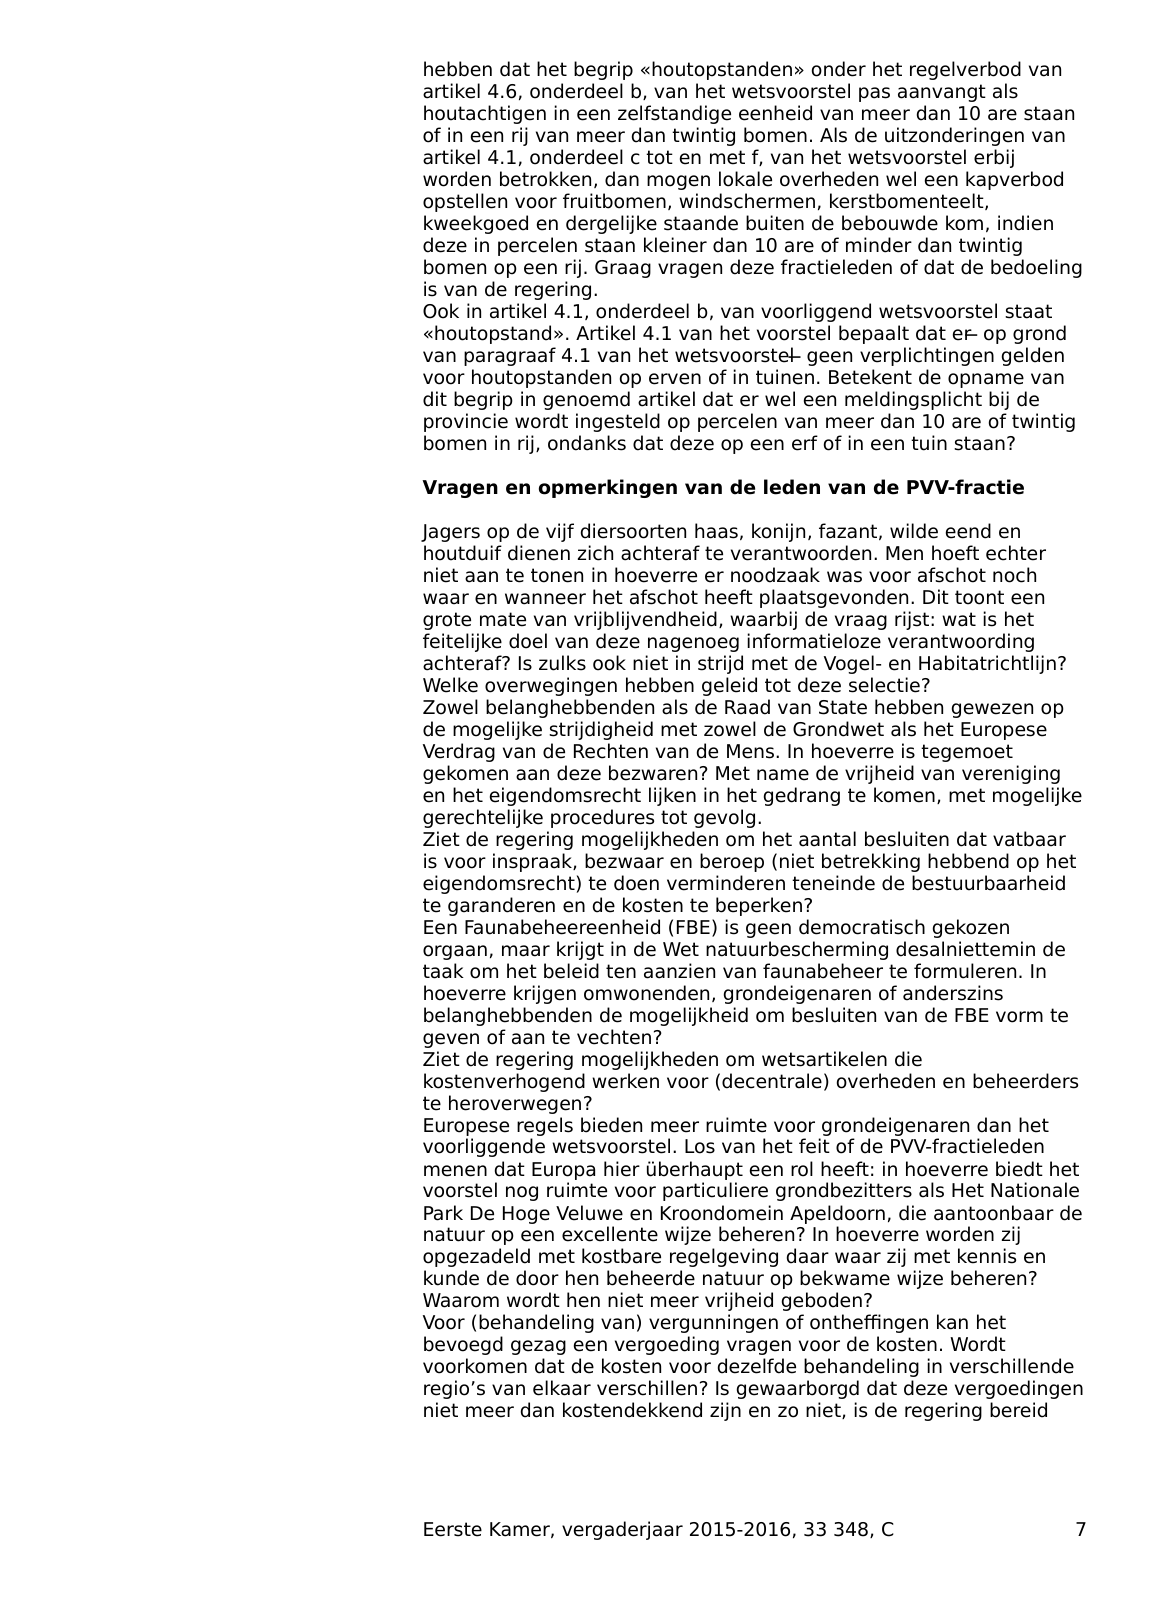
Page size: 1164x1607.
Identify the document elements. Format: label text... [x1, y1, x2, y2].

text hebben dat het begrip «houtopstanden» onder het regelverbod van artikel 4.6, onderdeel b, van het wetsvoorstel pas aanvangt als houtachtigen in een zelfstandige eenheid van meer dan 10 are staan of in een rij van meer dan twintig bomen. Als de uitzonderingen van artikel 4.1, onderdeel c tot en met f, van het wetsvoorstel erbij worden betrokken, dan mogen lokale overheden wel een kapverbod opstellen voor fruitbomen, windschermen, kerstbomenteelt, kweekgoed en dergelijke staande buiten de bebouwde kom, indien deze in percelen staan kleiner dan 10 are of minder dan twintig bomen op een rij. Graag vragen deze fractieleden of dat de bedoeling is van de regering. [422, 59, 1087, 301]
text Voor (behandeling van) vergunningen of ontheffingen kan het bevoegd gezag een vergoeding vragen voor de kosten. Wordt voorkomen dat de kosten voor dezelfde behandeling in verschillende regio’s van elkaar verschillen? Is gewaarborgd dat deze vergoedingen niet meer dan kostendekkend zijn en zo niet, is de regering bereid [422, 1312, 1087, 1422]
text Jagers op de vijf diersoorten haas, konijn, fazant, wilde eend en houtduif dienen zich achteraf te verantwoorden. Men hoeft echter niet aan te tonen in hoeverre er noodzaak was voor afschot noch waar en wanneer het afschot heeft plaatsgevonden. Dit toont een grote mate van vrijblijvendheid, waarbij de vraag rijst: wat is het feitelijke doel van deze nagenoeg informatieloze verantwoording achteraf? Is zulks ook niet in strijd met de Vogel- en Habitatrichtlijn? Welke overwegingen hebben geleid tot deze selectie? [422, 521, 1087, 697]
text Europese regels bieden meer ruimte voor grondeigenaren dan het voorliggende wetsvoorstel. Los van het feit of de PVV-fractieleden menen dat Europa hier überhaupt een rol heeft: in hoeverre biedt het voorstel nog ruimte voor particuliere grondbezitters als Het Nationale Park De Hoge Veluwe en Kroondomein Apeldoorn, die aantoonbaar de natuur op een excellente wijze beheren? In hoeverre worden zij opgezadeld met kostbare regelgeving daar waar zij met kennis en kunde de door hen beheerde natuur op bekwame wijze beheren? Waarom wordt hen niet meer vrijheid geboden? [422, 1114, 1087, 1312]
text Een Faunabeheereenheid (FBE) is geen democratisch gekozen orgaan, maar krijgt in de Wet natuurbescherming desalniettemin de taak om het beleid ten aanzien van faunabeheer te formuleren. In hoeverre krijgen omwonenden, grondeigenaren of anderszins belanghebbenden de mogelijkheid om besluiten van de FBE vorm te geven of aan te vechten? [422, 917, 1087, 1048]
text Ziet de regering mogelijkheden om wetsartikelen die kostenverhogend werken voor (decentrale) overheden en beheerders te heroverwegen? [422, 1048, 1087, 1114]
text Ook in artikel 4.1, onderdeel b, van voorliggend wetsvoorstel staat «houtopstand». Artikel 4.1 van het voorstel bepaalt dat er ̶ op grond van paragraaf 4.1 van het wetsvoorstel ̶ geen verplichtingen gelden voor houtopstanden op erven of in tuinen. Betekent de opname van dit begrip in genoemd artikel dat er wel een meldingsplicht bij de provincie wordt ingesteld op percelen van meer dan 10 are of twintig bomen in rij, ondanks dat deze op een erf of in een tuin staan? [422, 301, 1087, 455]
text Zowel belanghebbenden als de Raad van State hebben gewezen op de mogelijke strijdigheid met zowel de Grondwet als het Europese Verdrag van de Rechten van de Mens. In hoeverre is tegemoet gekomen aan deze bezwaren? Met name de vrijheid van vereniging en het eigendomsrecht lijken in het gedrang te komen, met mogelijke gerechtelijke procedures tot gevolg. [422, 697, 1087, 829]
text Ziet de regering mogelijkheden om het aantal besluiten dat vatbaar is voor inspraak, bezwaar en beroep (niet betrekking hebbend op het eigendomsrecht) te doen verminderen teneinde de bestuurbaarheid te garanderen en de kosten te beperken? [422, 829, 1087, 917]
subtitle Vragen en opmerkingen van de leden van de PVV-fractie [422, 477, 1087, 499]
